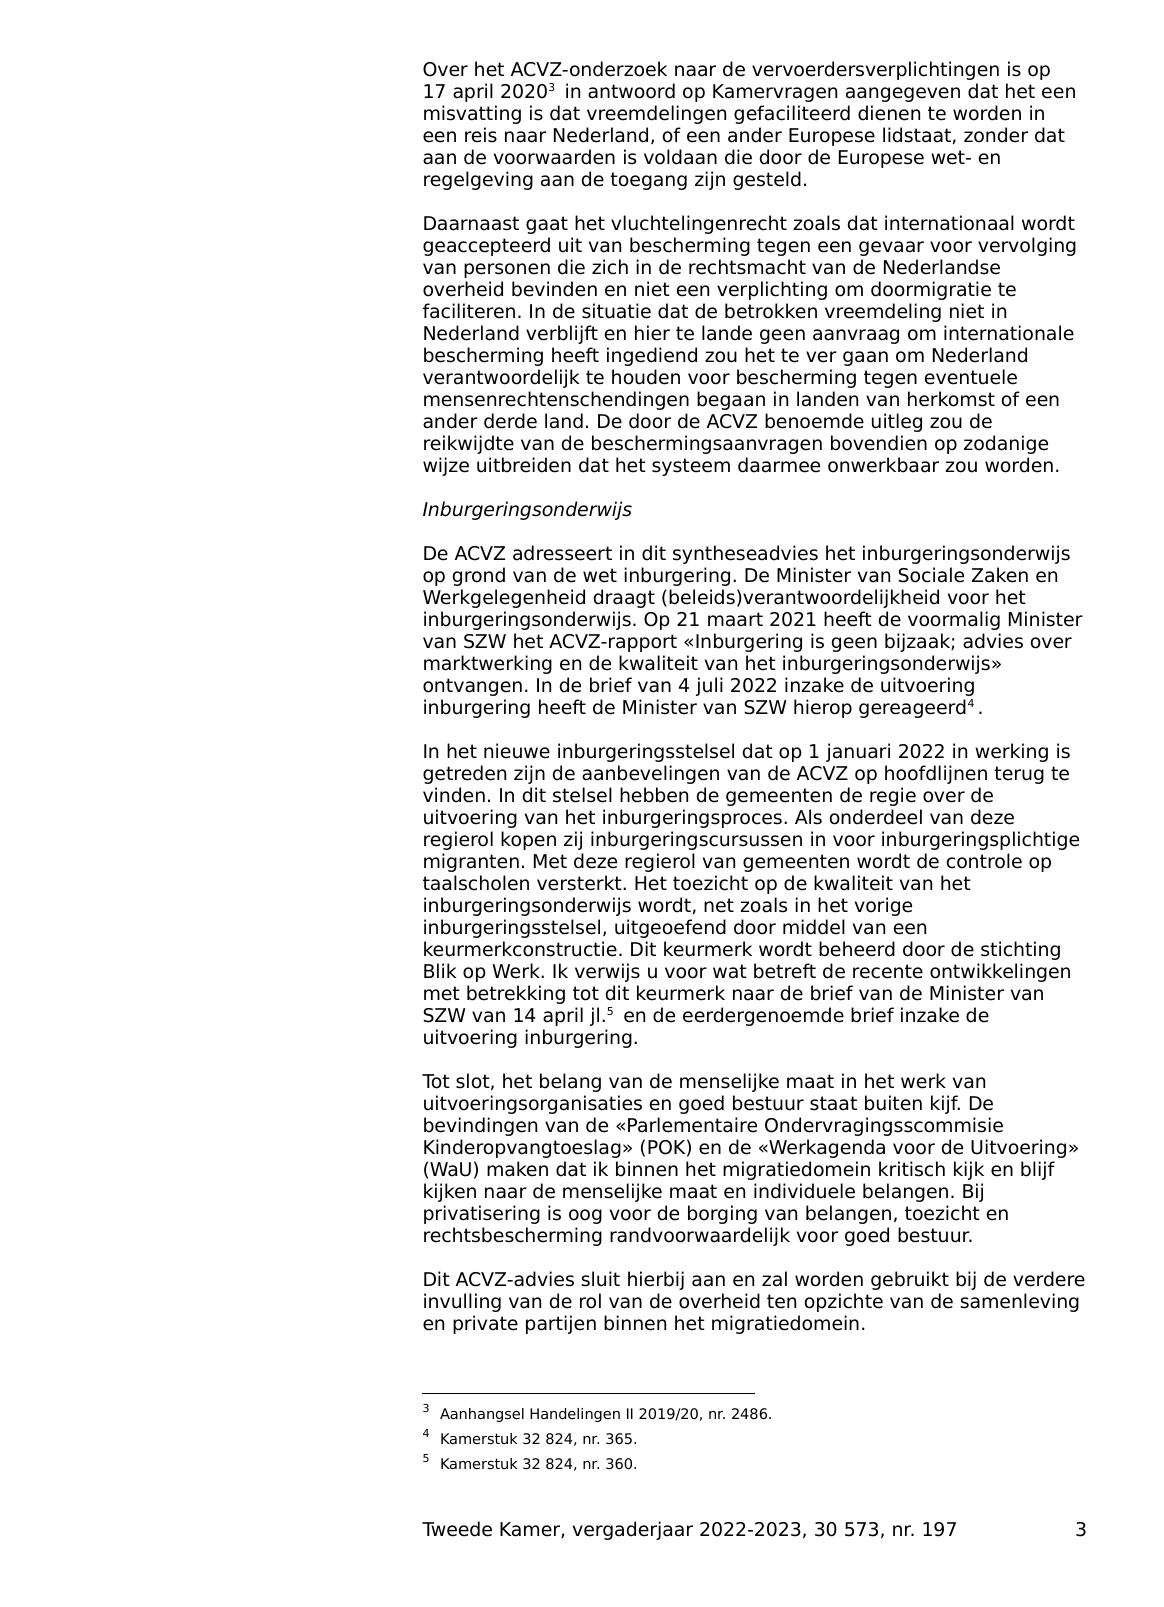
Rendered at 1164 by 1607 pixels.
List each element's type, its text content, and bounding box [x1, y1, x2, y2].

text Aanhangsel Handelingen II 2019/20, nr. 2486. [422, 1402, 1087, 1424]
text Tot slot, het belang van de menselijke maat in het werk van uitvoeringsorganisaties en goed bestuur staat buiten kijf. De bevindingen van de «Parlementaire Ondervragingsscommisie Kinderopvangtoeslag» (POK) en de «Werkagenda voor de Uitvoering» (WaU) maken dat ik binnen het migratiedomein kritisch kijk en blijf kijken naar de menselijke maat en individuele belangen. Bij privatisering is oog voor de borging van belangen, toezicht en rechtsbescherming randvoorwaardelijk voor goed bestuur. [422, 1071, 1087, 1247]
text Kamerstuk 32 824, nr. 365. [422, 1427, 1087, 1449]
text Over het ACVZ-onderzoek naar de vervoerdersverplichtingen is op 17 april 2020 in antwoord op Kamervragen aangegeven dat het een misvatting is dat vreemdelingen gefaciliteerd dienen te worden in een reis naar Nederland, of een ander Europese lidstaat, zonder dat aan de voorwaarden is voldaan die door de Europese wet- en regelgeving aan de toegang zijn gesteld. [422, 59, 1087, 191]
text Dit ACVZ-advies sluit hierbij aan en zal worden gebruikt bij de verdere invulling van de rol van de overheid ten opzichte van de samenleving en private partijen binnen het migratiedomein. [422, 1269, 1087, 1335]
text In het nieuwe inburgeringsstelsel dat op 1 januari 2022 in werking is getreden zijn de aanbevelingen van de ACVZ op hoofdlijnen terug te vinden. In dit stelsel hebben de gemeenten de regie over de uitvoering van het inburgeringsproces. Als onderdeel van deze regierol kopen zij inburgeringscursussen in voor inburgeringsplichtige migranten. Met deze regierol van gemeenten wordt de controle op taalscholen versterkt. Het toezicht op de kwaliteit van het inburgeringsonderwijs wordt, net zoals in het vorige inburgeringsstelsel, uitgeoefend door middel van een keurmerkconstructie. Dit keurmerk wordt beheerd door de stichting Blik op Werk. Ik verwijs u voor wat betreft de recente ontwikkelingen met betrekking tot dit keurmerk naar de brief van de Minister van SZW van 14 april jl. en de eerdergenoemde brief inzake de uitvoering inburgering. [422, 741, 1087, 1049]
text Kamerstuk 32 824, nr. 360. [422, 1452, 1087, 1474]
text Daarnaast gaat het vluchtelingenrecht zoals dat internationaal wordt geaccepteerd uit van bescherming tegen een gevaar voor vervolging van personen die zich in de rechtsmacht van de Nederlandse overheid bevinden en niet een verplichting om doormigratie te faciliteren. In de situatie dat de betrokken vreemdeling niet in Nederland verblijft en hier te lande geen aanvraag om internationale bescherming heeft ingediend zou het te ver gaan om Nederland verantwoordelijk te houden voor bescherming tegen eventuele mensenrechtenschendingen begaan in landen van herkomst of een ander derde land. De door de ACVZ benoemde uitleg zou de reikwijdte van de beschermingsaanvragen bovendien op zodanige wijze uitbreiden dat het systeem daarmee onwerkbaar zou worden. [422, 213, 1087, 477]
subtitle Inburgeringsonderwijs [422, 499, 1087, 521]
text De ACVZ adresseert in dit syntheseadvies het inburgeringsonderwijs op grond van de wet inburgering. De Minister van Sociale Zaken en Werkgelegenheid draagt (beleids)verantwoordelijkheid voor het inburgeringsonderwijs. Op 21 maart 2021 heeft de voormalig Minister van SZW het ACVZ-rapport «Inburgering is geen bijzaak; advies over marktwerking en de kwaliteit van het inburgeringsonderwijs» ontvangen. In de brief van 4 juli 2022 inzake de uitvoering inburgering heeft de Minister van SZW hierop gereageerd. [422, 543, 1087, 719]
